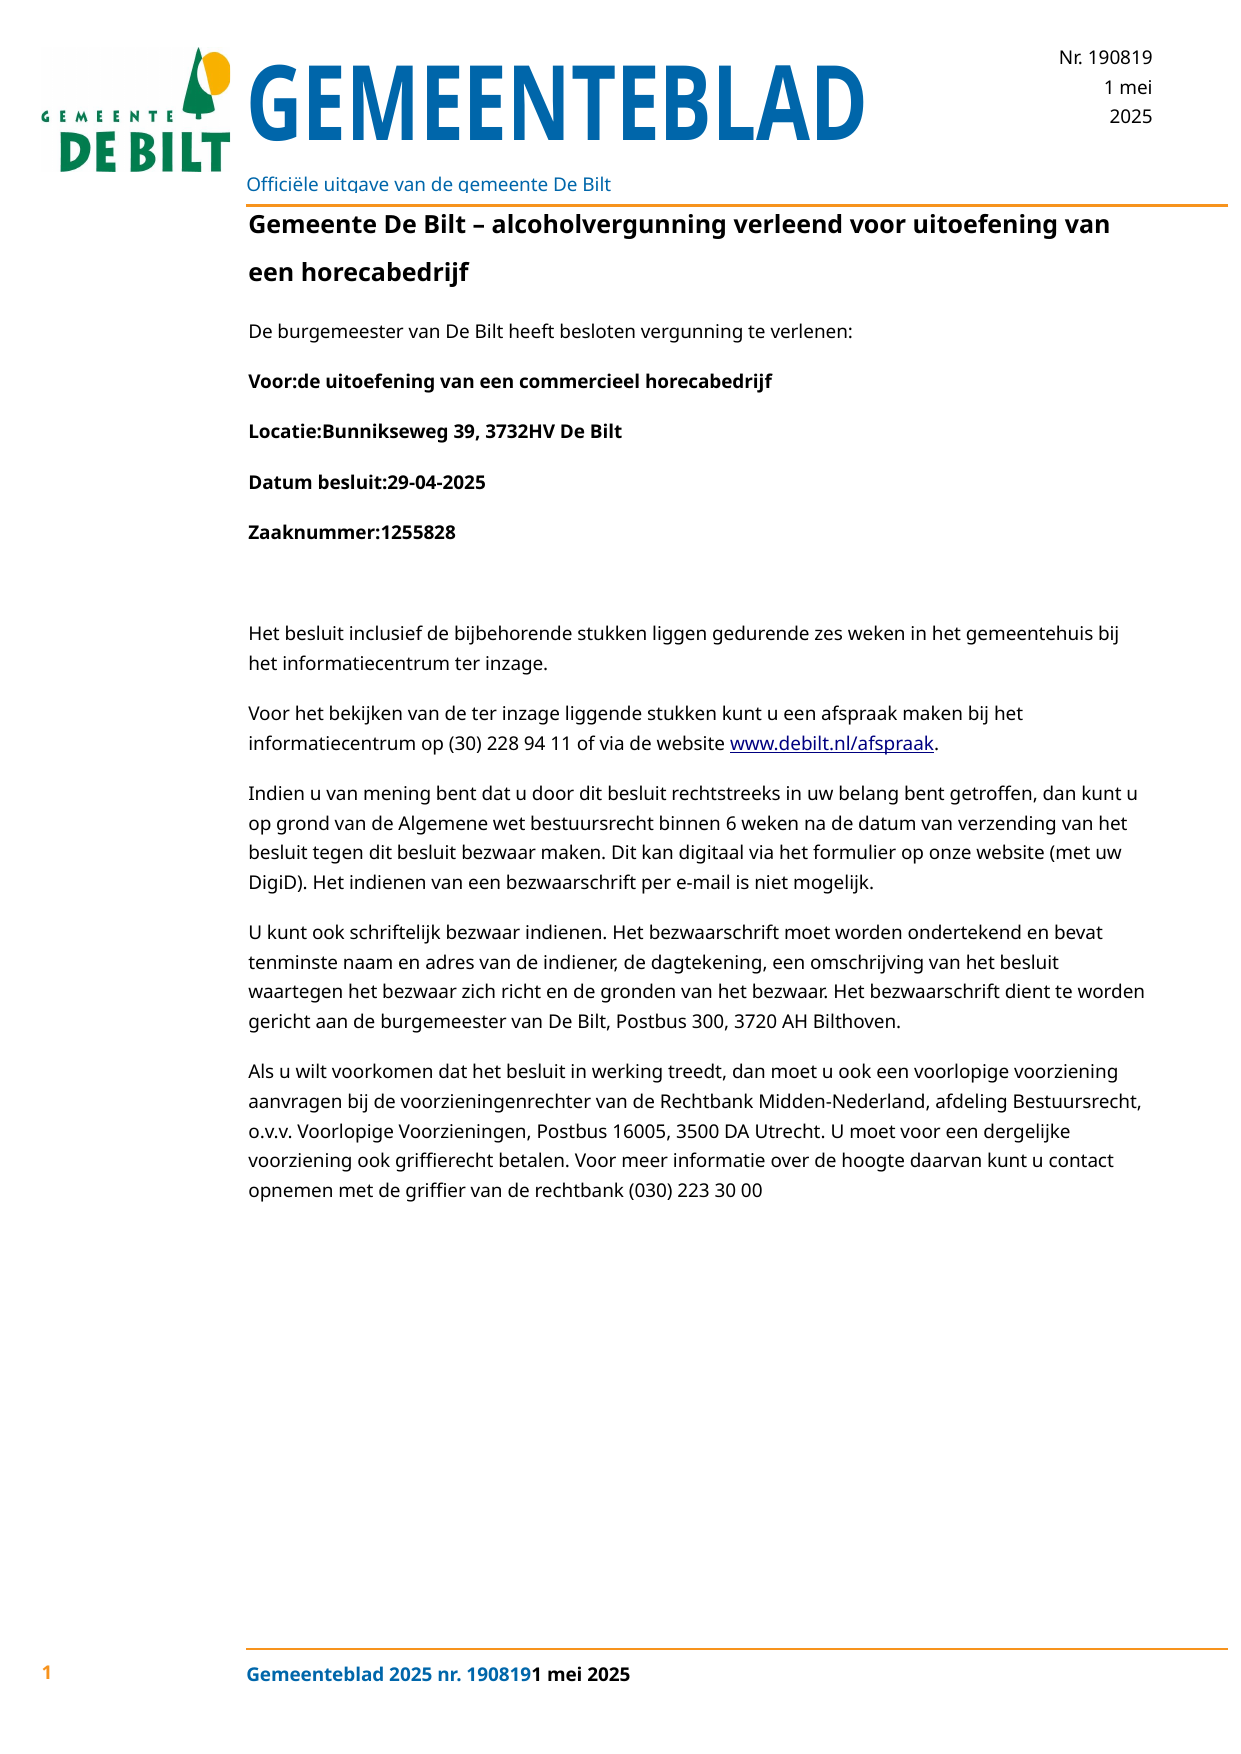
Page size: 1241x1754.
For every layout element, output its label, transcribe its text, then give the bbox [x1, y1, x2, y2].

text Gemeente De Bilt – alcoholvergunning verleend voor uitoefening van een horecabedrijf [248, 207, 1152, 288]
text Indien u van mening bent dat u door dit besluit rechtstreeks in uw belang bent getroffen, dan kunt u op grond van de Algemene wet bestuursrecht binnen 6 weken na de datum van verzending van het besluit tegen dit besluit bezwaar maken. Dit kan digitaal via het formulier op onze website (met uw DigiD). Het indienen van een bezwaarschrift per e-mail is niet mogelijk. [248, 780, 1152, 895]
text De burgemeester van De Bilt heeft besloten vergunning te verlenen: [248, 318, 1152, 344]
picture [41, 47, 231, 172]
text Datum besluit:29-04-2025 [248, 469, 1152, 495]
text U kunt ook schriftelijk bezwaar indienen. Het bezwaarschrift moet worden ondertekend en bevat tenminste naam en adres van de indiener, de dagtekening, een omschrijving van het besluit waartegen het bezwaar zich richt en de gronden van het bezwaar. Het bezwaarschrift dient te worden gericht aan de burgemeester van De Bilt, Postbus 300, 3720 AH Bilthoven. [248, 919, 1152, 1034]
text Locatie:Bunnikseweg 39, 3732HV De Bilt [248, 419, 1152, 444]
text Zaaknummer:1255828 [248, 519, 1152, 545]
text Voor:de uitoefening van een commercieel horecabedrijf [248, 368, 1152, 394]
text Voor het bekijken van de ter inzage liggende stukken kunt u een afspraak maken bij het informatiecentrum op (30) 228 94 11 of via de website www.debilt.nl/afspraak. [248, 700, 1152, 756]
text Als u wilt voorkomen dat het besluit in werking treedt, dan moet u ook een voorlopige voorziening aanvragen bij de voorzieningenrechter van de Rechtbank Midden-Nederland, afdeling Bestuursrecht, o.v.v. Voorlopige Voorzieningen, Postbus 16005, 3500 DA Utrecht. U moet voor een dergelijke voorziening ook griffierecht betalen. Voor meer informatie over de hoogte daarvan kunt u contact opnemen met de griffier van de rechtbank (030) 223 30 00 [248, 1059, 1152, 1203]
text Het besluit inclusief de bijbehorende stukken liggen gedurende zes weken in het gemeentehuis bij het informatiecentrum ter inzage. [248, 620, 1152, 676]
